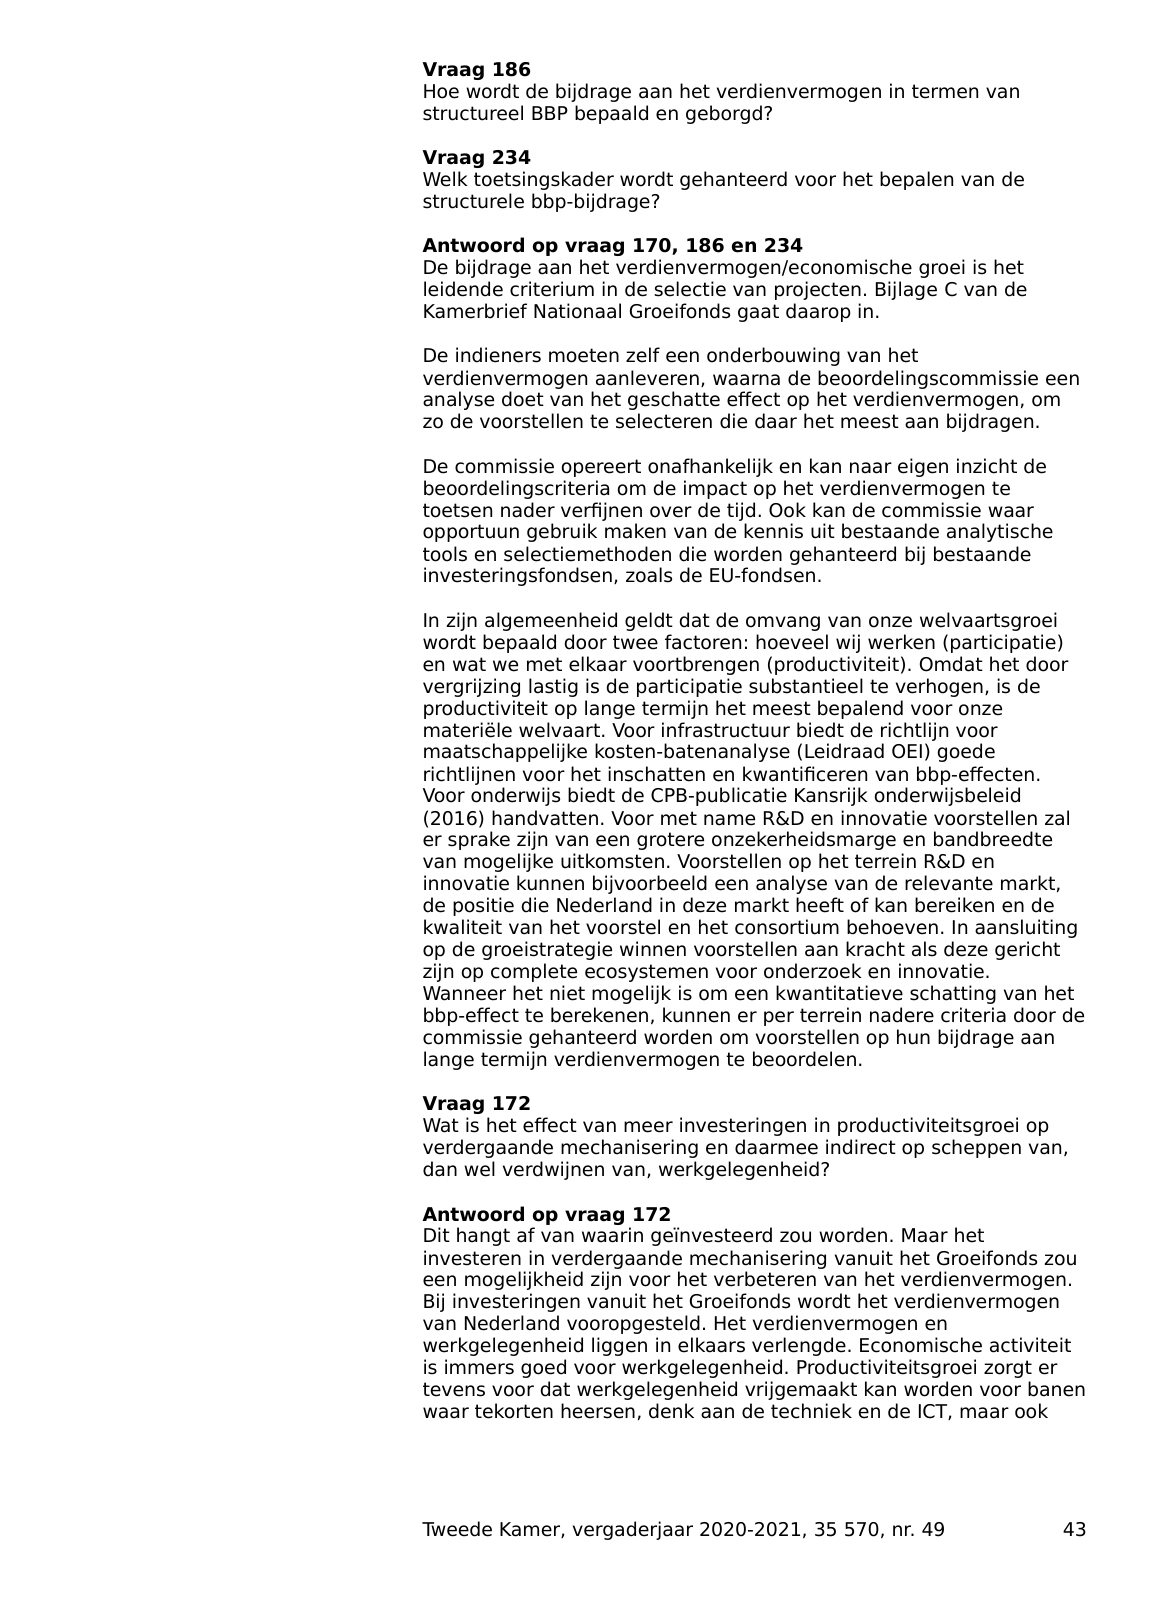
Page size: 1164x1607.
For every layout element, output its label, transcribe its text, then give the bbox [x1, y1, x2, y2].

text Wat is het effect van meer investeringen in productiviteitsgroei op verdergaande mechanisering en daarmee indirect op scheppen van, dan wel verdwijnen van, werkgelegenheid? [422, 1115, 1087, 1181]
text In zijn algemeenheid geldt dat de omvang van onze welvaartsgroei wordt bepaald door twee factoren: hoeveel wij werken (participatie) en wat we met elkaar voortbrengen (productiviteit). Omdat het door vergrijzing lastig is de participatie substantieel te verhogen, is de productiviteit op lange termijn het meest bepalend voor onze materiële welvaart. Voor infrastructuur biedt de richtlijn voor maatschappelijke kosten-batenanalyse (Leidraad OEI) goede richtlijnen voor het inschatten en kwantificeren van bbp-effecten. Voor onderwijs biedt de CPB-publicatie Kansrijk onderwijsbeleid (2016) handvatten. Voor met name R&D en innovatie voorstellen zal er sprake zijn van een grotere onzekerheidsmarge en bandbreedte van mogelijke uitkomsten. Voorstellen op het terrein R&D en innovatie kunnen bijvoorbeeld een analyse van de relevante markt, de positie die Nederland in deze markt heeft of kan bereiken en de kwaliteit van het voorstel en het consortium behoeven. In aansluiting op de groeistrategie winnen voorstellen aan kracht als deze gericht zijn op complete ecosystemen voor onderzoek en innovatie. [422, 609, 1087, 983]
text Wanneer het niet mogelijk is om een kwantitatieve schatting van het bbp-effect te berekenen, kunnen er per terrein nadere criteria door de commissie gehanteerd worden om voorstellen op hun bijdrage aan lange termijn verdienvermogen te beoordelen. [422, 983, 1087, 1071]
subtitle Antwoord op vraag 172 [422, 1203, 1087, 1225]
text Hoe wordt de bijdrage aan het verdienvermogen in termen van structureel BBP bepaald en geborgd? [422, 81, 1087, 125]
subtitle Vraag 234 [422, 147, 1087, 169]
subtitle Antwoord op vraag 170, 186 en 234 [422, 235, 1087, 257]
subtitle Vraag 172 [422, 1093, 1087, 1115]
text De indieners moeten zelf een onderbouwing van het verdienvermogen aanleveren, waarna de beoordelingscommissie een analyse doet van het geschatte effect op het verdienvermogen, om zo de voorstellen te selecteren die daar het meest aan bijdragen. [422, 345, 1087, 433]
text Dit hangt af van waarin geïnvesteerd zou worden. Maar het investeren in verdergaande mechanisering vanuit het Groeifonds zou een mogelijkheid zijn voor het verbeteren van het verdienvermogen. Bij investeringen vanuit het Groeifonds wordt het verdienvermogen van Nederland vooropgesteld. Het verdienvermogen en werkgelegenheid liggen in elkaars verlengde. Economische activiteit is immers goed voor werkgelegenheid. Productiviteitsgroei zorgt er tevens voor dat werkgelegenheid vrijgemaakt kan worden voor banen waar tekorten heersen, denk aan de techniek en de ICT, maar ook [422, 1225, 1087, 1423]
subtitle Vraag 186 [422, 59, 1087, 81]
text Welk toetsingskader wordt gehanteerd voor het bepalen van de structurele bbp-bijdrage? [422, 169, 1087, 213]
text De bijdrage aan het verdienvermogen/economische groei is het leidende criterium in de selectie van projecten. Bijlage C van de Kamerbrief Nationaal Groeifonds gaat daarop in. [422, 257, 1087, 323]
text De commissie opereert onafhankelijk en kan naar eigen inzicht de beoordelingscriteria om de impact op het verdienvermogen te toetsen nader verfijnen over de tijd. Ook kan de commissie waar opportuun gebruik maken van de kennis uit bestaande analytische tools en selectiemethoden die worden gehanteerd bij bestaande investeringsfondsen, zoals de EU-fondsen. [422, 456, 1087, 587]
